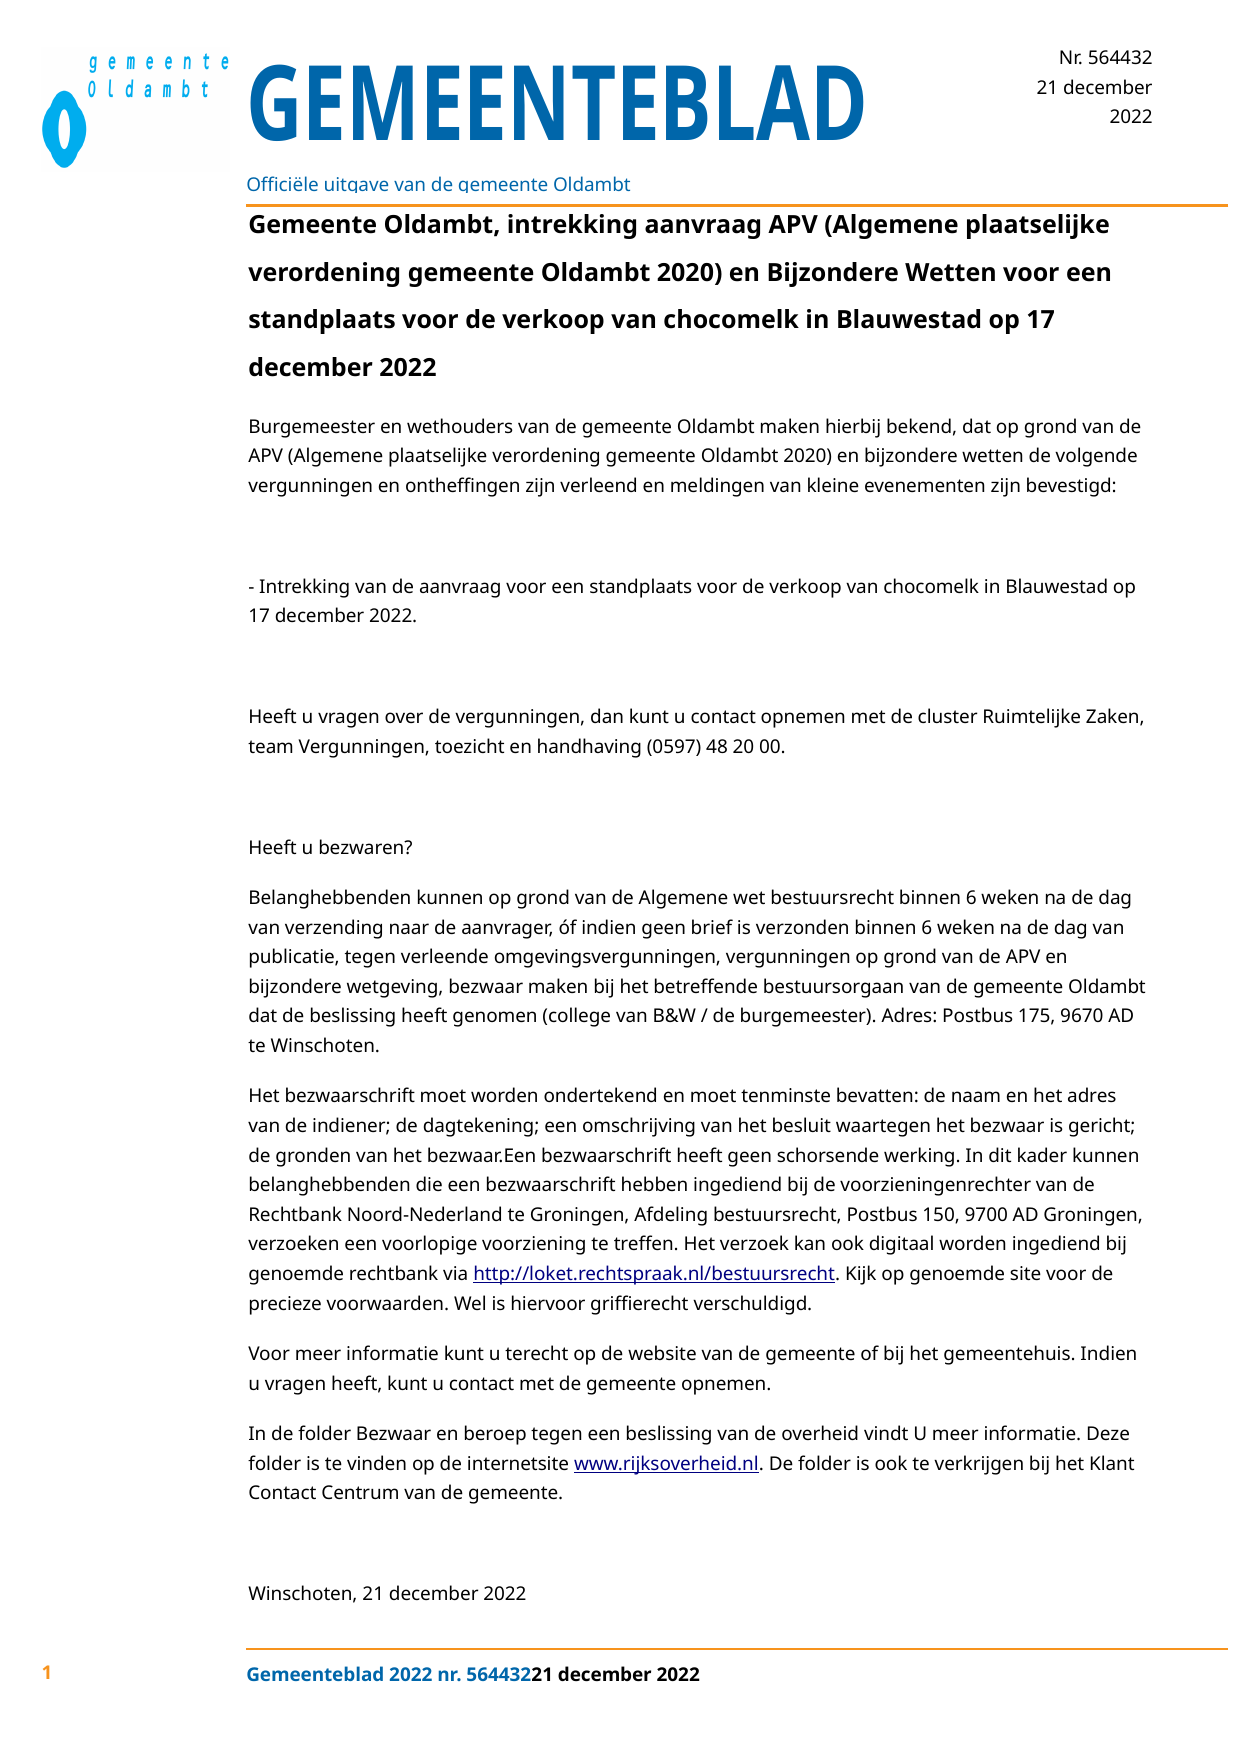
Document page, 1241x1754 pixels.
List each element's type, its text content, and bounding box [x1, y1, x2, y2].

text Burgemeester en wethouders van de gemeente Oldambt maken hierbij bekend, dat op grond van de APV (Algemene plaatselijke verordening gemeente Oldambt 2020) en bijzondere wetten de volgende vergunningen en ontheffingen zijn verleend en meldingen van kleine evenementen zijn bevestigd: [248, 413, 1152, 498]
text Heeft u vragen over de vergunningen, dan kunt u contact opnemen met de cluster Ruimtelijke Zaken, team Vergunningen, toezicht en handhaving (0597) 48 20 00. [248, 703, 1152, 759]
text Heeft u bezwaren? [248, 834, 1152, 860]
text Het bezwaarschrift moet worden ondertekend en moet tenminste bevatten: de naam en het adres van de indiener; de dagtekening; een omschrijving van het besluit waartegen het bezwaar is gericht; de gronden van het bezwaar.Een bezwaarschrift heeft geen schorsende werking. In dit kader kunnen belanghebbenden die een bezwaarschrift hebben ingediend bij de voorzieningenrechter van de Rechtbank Noord-Nederland te Groningen, Afdeling bestuursrecht, Postbus 150, 9700 AD Groningen, verzoeken een voorlopige voorziening te treffen. Het verzoek kan ook digitaal worden ingediend bij genoemde rechtbank via http://loket.rechtspraak.nl/bestuursrecht. Kijk op genoemde site voor de precieze voorwaarden. Wel is hiervoor griffierecht verschuldigd. [248, 1083, 1152, 1316]
text - Intrekking van de aanvraag voor een standplaats voor de verkoop van chocomelk in Blauwestad op 17 december 2022. [248, 573, 1152, 628]
text Gemeente Oldambt, intrekking aanvraag APV (Algemene plaatselijke verordening gemeente Oldambt 2020) en Bijzondere Wetten voor een standplaats voor de verkoop van chocomelk in Blauwestad op 17 december 2022 [248, 207, 1152, 384]
text In de folder Bezwaar en beroep tegen een beslissing van de overheid vindt U meer informatie. Deze folder is te vinden op de internetsite www.rijksoverheid.nl. De folder is ook te verkrijgen bij het Klant Contact Centrum van de gemeente. [248, 1420, 1152, 1505]
picture [41, 47, 231, 172]
text Voor meer informatie kunt u terecht op de website van de gemeente of bij het gemeentehuis. Indien u vragen heeft, kunt u contact met de gemeente opnemen. [248, 1340, 1152, 1396]
text Belanghebbenden kunnen op grond van de Algemene wet bestuursrecht binnen 6 weken na de dag van verzending naar de aanvrager, óf indien geen brief is verzonden binnen 6 weken na de dag van publicatie, tegen verleende omgevingsvergunningen, vergunningen op grond van de APV en bijzondere wetgeving, bezwaar maken bij het betreffende bestuursorgaan van de gemeente Oldambt dat de beslissing heeft genomen (college van B&W / de burgemeester). Adres: Postbus 175, 9670 AD te Winschoten. [248, 884, 1152, 1058]
text Winschoten, 21 december 2022 [248, 1580, 1152, 1606]
